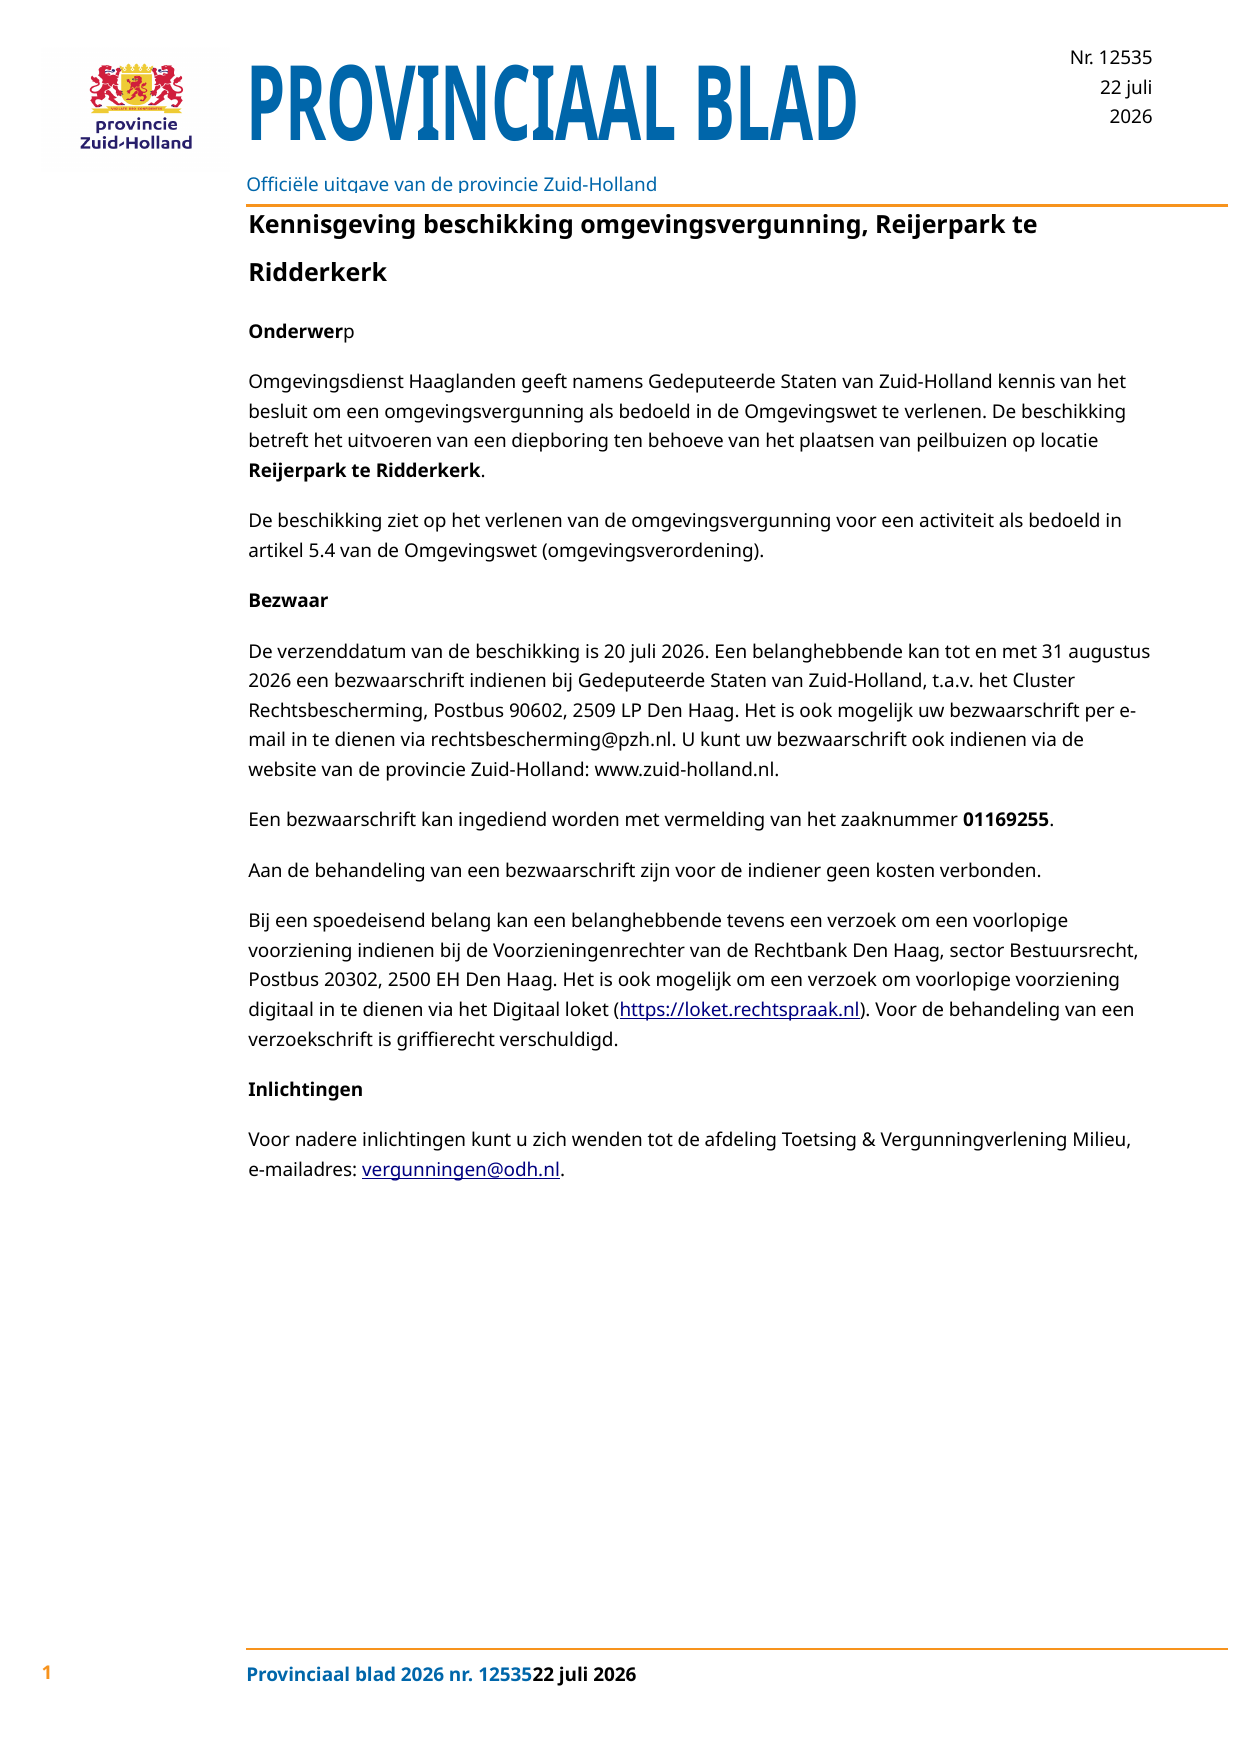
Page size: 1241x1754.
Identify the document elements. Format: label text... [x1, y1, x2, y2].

text Omgevingsdienst Haaglanden geeft namens Gedeputeerde Staten van Zuid-Holland kennis van het besluit om een omgevingsvergunning als bedoeld in de Omgevingswet te verlenen. De beschikking betreft het uitvoeren van een diepboring ten behoeve van het plaatsen van peilbuizen op locatie Reijerpark te Ridderkerk. [248, 368, 1152, 483]
text Aan de behandeling van een bezwaarschrift zijn voor de indiener geen kosten verbonden. [248, 857, 1152, 883]
text De beschikking ziet op het verlenen van de omgevingsvergunning voor een activiteit als bedoeld in artikel 5.4 van de Omgevingswet (omgevingsverordening). [248, 507, 1152, 563]
text Bij een spoedeisend belang kan een belanghebbende tevens een verzoek om een voorlopige voorziening indienen bij de Voorzieningenrechter van de Rechtbank Den Haag, sector Bestuursrecht, Postbus 20302, 2500 EH Den Haag. Het is ook mogelijk om een verzoek om voorlopige voorziening digitaal in te dienen via het Digitaal loket (https://loket.rechtspraak.nl). Voor de behandeling van een verzoekschrift is griffierecht verschuldigd. [248, 907, 1152, 1052]
text Onderwerp [248, 318, 1152, 344]
text De verzenddatum van de beschikking is 20 juli 2026. Een belanghebbende kan tot en met 31 augustus 2026 een bezwaarschrift indienen bij Gedeputeerde Staten van Zuid-Holland, t.a.v. het Cluster Rechtsbescherming, Postbus 90602, 2509 LP Den Haag. Het is ook mogelijk uw bezwaarschrift per e-mail in te dienen via rechtsbescherming@pzh.nl. U kunt uw bezwaarschrift ook indienen via de website van de provincie Zuid-Holland: www.zuid-holland.nl. [248, 638, 1152, 782]
text Bezwaar [248, 587, 1152, 613]
text Voor nadere inlichtingen kunt u zich wenden tot de afdeling Toetsing & Vergunningverlening Milieu, e-mailadres: vergunningen@odh.nl. [248, 1127, 1152, 1182]
text Inlichtingen [248, 1076, 1152, 1102]
picture [41, 47, 231, 172]
text Kennisgeving beschikking omgevingsvergunning, Reijerpark te Ridderkerk [248, 207, 1152, 288]
text Een bezwaarschrift kan ingediend worden met vermelding van het zaaknummer 01169255. [248, 807, 1152, 832]
